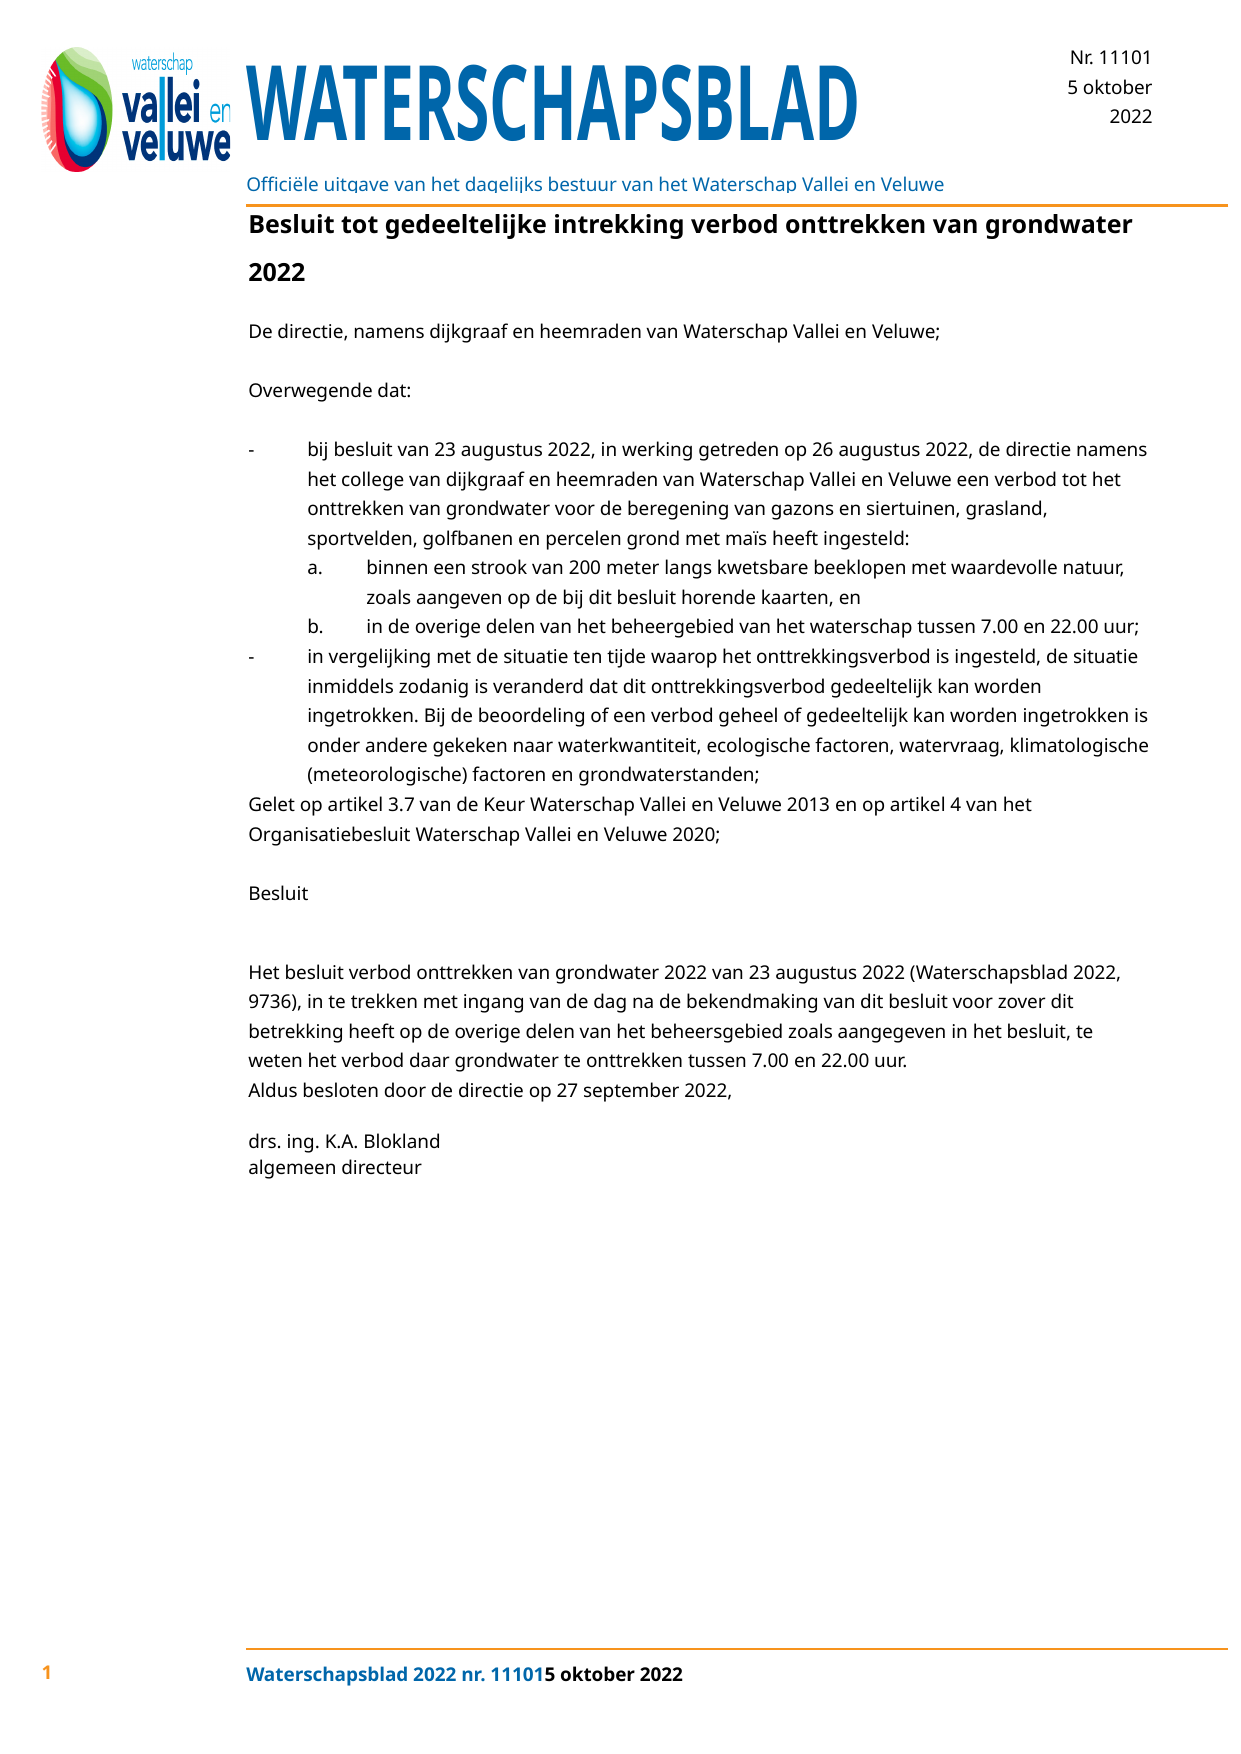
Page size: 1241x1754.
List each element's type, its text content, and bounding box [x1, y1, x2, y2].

text drs. ing. K.A. Blokland [248, 1129, 1152, 1154]
list in vergelijking met de situatie ten tijde waarop het onttrekkingsverbod is ingesteld, de situatie inmiddels zodanig is veranderd dat dit onttrekkingsverbod gedeeltelijk kan worden ingetrokken. Bij de beoordeling of een verbod geheel of gedeeltelijk kan worden ingetrokken is onder andere gekeken naar waterkwantiteit, ecologische factoren, watervraag, klimatologische (meteorologische) factoren en grondwaterstanden; [248, 643, 1152, 787]
text algemeen directeur [248, 1154, 1152, 1180]
text Aldus besloten door de directie op 27 september 2022, [248, 1077, 1152, 1103]
text Gelet op artikel 3.7 van de Keur Waterschap Vallei en Veluwe 2013 en op artikel 4 van het Organisatiebesluit Waterschap Vallei en Veluwe 2020; [248, 791, 1152, 847]
text Overwegende dat: [248, 377, 1152, 403]
list binnen een strook van 200 meter langs kwetsbare beeklopen met waardevolle natuur, zoals aangeven op de bij dit besluit horende kaarten, en [307, 554, 1152, 610]
text De directie, namens dijkgraaf en heemraden van Waterschap Vallei en Veluwe; [248, 318, 1152, 344]
text Het besluit verbod onttrekken van grondwater 2022 van 23 augustus 2022 (Waterschapsblad 2022, 9736), in te trekken met ingang van de dag na de bekendmaking van dit besluit voor zover dit betrekking heeft op de overige delen van het beheersgebied zoals aangegeven in het besluit, te weten het verbod daar grondwater te onttrekken tussen 7.00 en 22.00 uur. [248, 959, 1152, 1073]
list in de overige delen van het beheergebied van het waterschap tussen 7.00 en 22.00 uur; [307, 614, 1152, 639]
text Besluit [248, 880, 1152, 906]
list bij besluit van 23 augustus 2022, in werking getreden op 26 augustus 2022, de directie namens het college van dijkgraaf en heemraden van Waterschap Vallei en Veluwe een verbod tot het onttrekken van grondwater voor de beregening van gazons en siertuinen, grasland, sportvelden, golfbanen en percelen grond met maïs heeft ingesteld: [248, 436, 1152, 551]
text Besluit tot gedeeltelijke intrekking verbod onttrekken van grondwater 2022 [248, 207, 1152, 288]
picture [41, 47, 231, 172]
